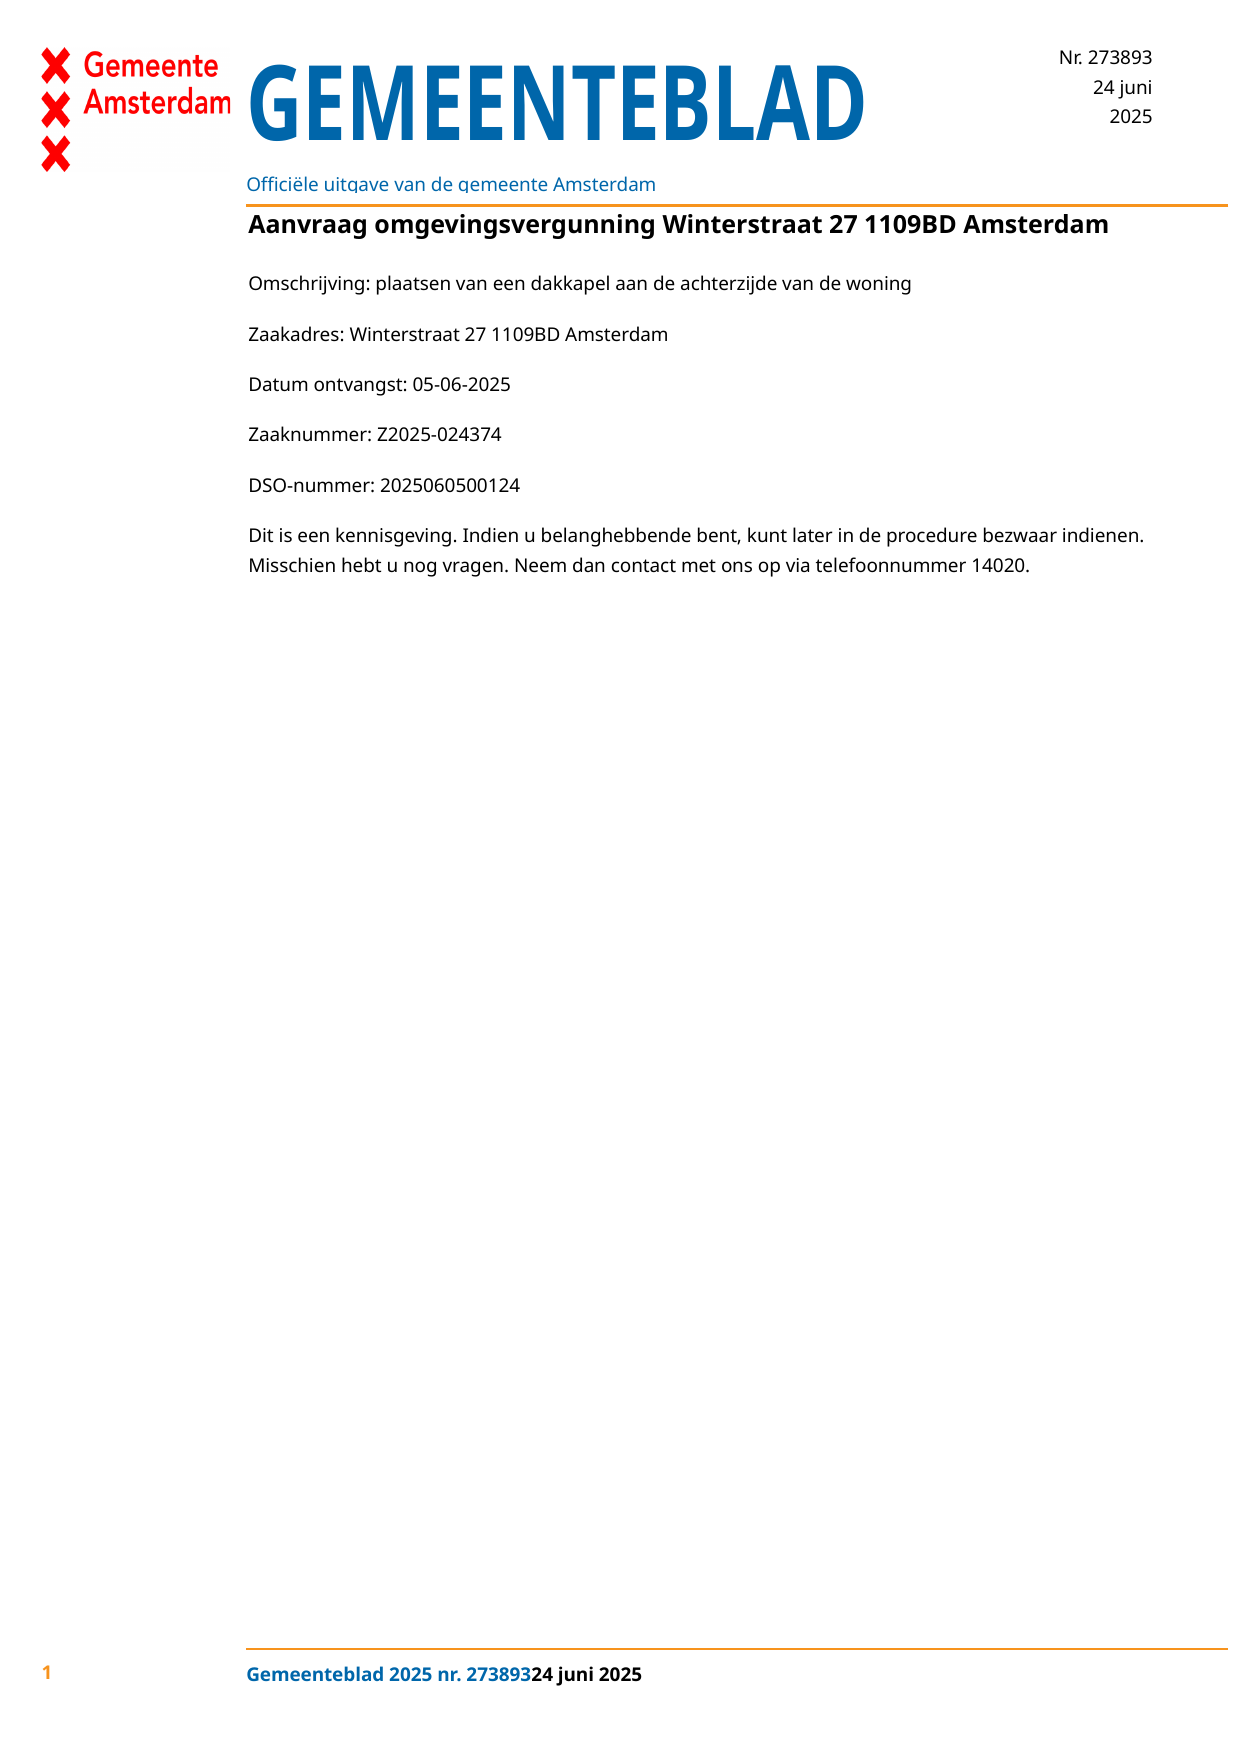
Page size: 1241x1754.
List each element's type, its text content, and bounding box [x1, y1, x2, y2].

text Aanvraag omgevingsvergunning Winterstraat 27 1109BD Amsterdam [248, 207, 1152, 241]
text Omschrijving: plaatsen van een dakkapel aan de achterzijde van de woning [248, 270, 1152, 296]
picture [41, 47, 231, 172]
text Zaaknummer: Z2025-024374 [248, 422, 1152, 447]
text Dit is een kennisgeving. Indien u belanghebbende bent, kunt later in de procedure bezwaar indienen. Misschien hebt u nog vragen. Neem dan contact met ons op via telefoonnummer 14020. [248, 522, 1152, 578]
text Datum ontvangst: 05-06-2025 [248, 371, 1152, 397]
text Zaakadres: Winterstraat 27 1109BD Amsterdam [248, 321, 1152, 346]
text DSO-nummer: 2025060500124 [248, 472, 1152, 498]
